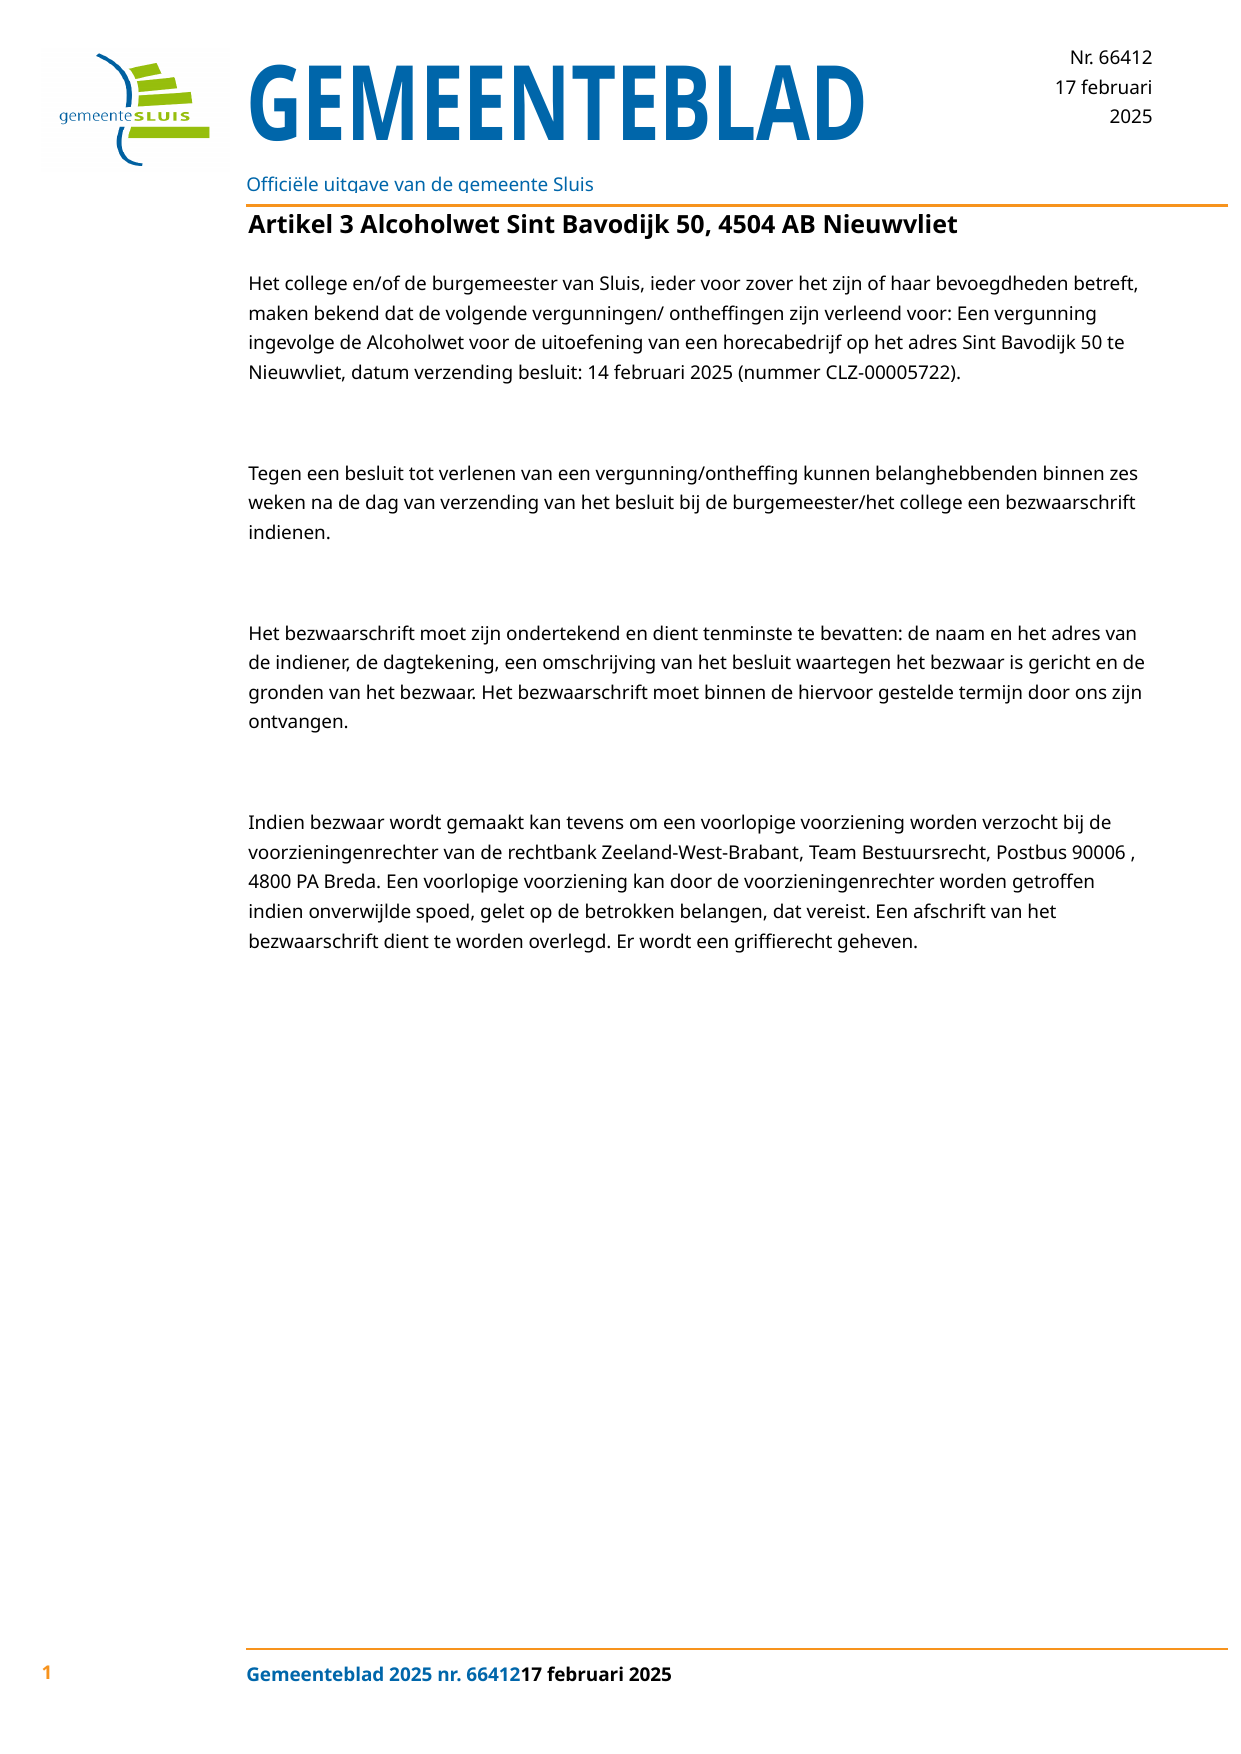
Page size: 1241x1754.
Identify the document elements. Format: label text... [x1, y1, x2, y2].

picture [41, 47, 231, 172]
text Indien bezwaar wordt gemaakt kan tevens om een voorlopige voorziening worden verzocht bij de voorzieningenrechter van de rechtbank Zeeland-West-Brabant, Team Bestuursrecht, Postbus 90006 , 4800 PA Breda. Een voorlopige voorziening kan door de voorzieningenrechter worden getroffen indien onverwijlde spoed, gelet op de betrokken belangen, dat vereist. Een afschrift van het bezwaarschrift dient te worden overlegd. Er wordt een griffierecht geheven. [248, 809, 1152, 953]
text Het bezwaarschrift moet zijn ondertekend en dient tenminste te bevatten: de naam en het adres van de indiener, de dagtekening, een omschrijving van het besluit waartegen het bezwaar is gericht en de gronden van het bezwaar. Het bezwaarschrift moet binnen de hiervoor gestelde termijn door ons zijn ontvangen. [248, 620, 1152, 734]
text Artikel 3 Alcoholwet Sint Bavodijk 50, 4504 AB Nieuwvliet [248, 207, 1152, 241]
text Tegen een besluit tot verlenen van een vergunning/ontheffing kunnen belanghebbenden binnen zes weken na de dag van verzending van het besluit bij de burgemeester/het college een bezwaarschrift indienen. [248, 460, 1152, 545]
text Het college en/of de burgemeester van Sluis, ieder voor zover het zijn of haar bevoegdheden betreft, maken bekend dat de volgende vergunningen/ ontheffingen zijn verleend voor: Een vergunning ingevolge de Alcoholwet voor de uitoefening van een horecabedrijf op het adres Sint Bavodijk 50 te Nieuwvliet, datum verzending besluit: 14 februari 2025 (nummer CLZ-00005722). [248, 270, 1152, 385]
